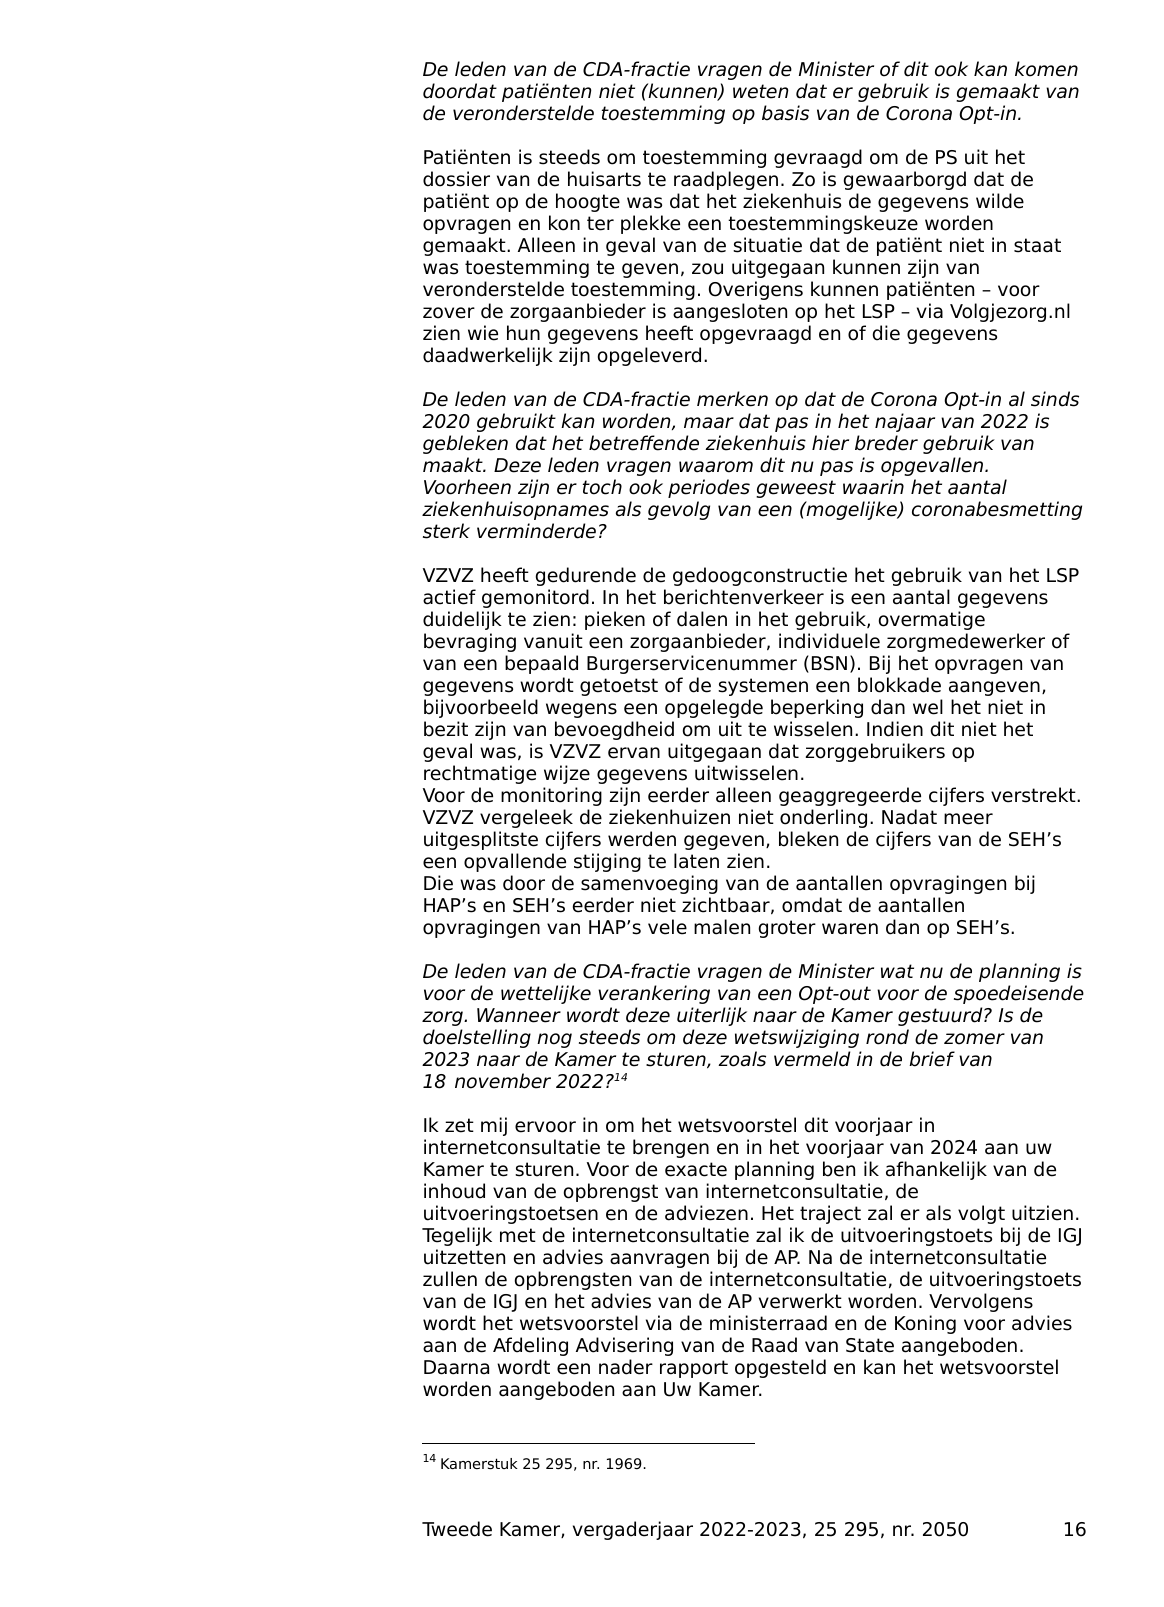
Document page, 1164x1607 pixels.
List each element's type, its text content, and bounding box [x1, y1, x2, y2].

text Die was door de samenvoeging van de aantallen opvragingen bij HAP’s en SEH’s eerder niet zichtbaar, omdat de aantallen opvragingen van HAP’s vele malen groter waren dan op SEH’s. [422, 873, 1087, 939]
text Voor de monitoring zijn eerder alleen geaggregeerde cijfers verstrekt. VZVZ vergeleek de ziekenhuizen niet onderling. Nadat meer uitgesplitste cijfers werden gegeven, bleken de cijfers van de SEH’s een opvallende stijging te laten zien. [422, 785, 1087, 873]
text De leden van de CDA-fractie vragen de Minister wat nu de planning is voor de wettelijke verankering van een Opt-out voor de spoedeisende zorg. Wanneer wordt deze uiterlijk naar de Kamer gestuurd? Is de doelstelling nog steeds om deze wetswijziging rond de zomer van 2023 naar de Kamer te sturen, zoals vermeld in de brief van 18 november 2022? [422, 961, 1087, 1093]
text De leden van de CDA-fractie vragen de Minister of dit ook kan komen doordat patiënten niet (kunnen) weten dat er gebruik is gemaakt van de veronderstelde toestemming op basis van de Corona Opt-in. [422, 59, 1087, 125]
text VZVZ heeft gedurende de gedoogconstructie het gebruik van het LSP actief gemonitord. In het berichtenverkeer is een aantal gegevens duidelijk te zien: pieken of dalen in het gebruik, overmatige bevraging vanuit een zorgaanbieder, individuele zorgmedewerker of van een bepaald Burgerservicenummer (BSN). Bij het opvragen van gegevens wordt getoetst of de systemen een blokkade aangeven, bijvoorbeeld wegens een opgelegde beperking dan wel het niet in bezit zijn van bevoegdheid om uit te wisselen. Indien dit niet het geval was, is VZVZ ervan uitgegaan dat zorggebruikers op rechtmatige wijze gegevens uitwisselen. [422, 565, 1087, 785]
text Ik zet mij ervoor in om het wetsvoorstel dit voorjaar in internetconsultatie te brengen en in het voorjaar van 2024 aan uw Kamer te sturen. Voor de exacte planning ben ik afhankelijk van de inhoud van de opbrengst van internetconsultatie, de uitvoeringstoetsen en de adviezen. Het traject zal er als volgt uitzien. Tegelijk met de internetconsultatie zal ik de uitvoeringstoets bij de IGJ uitzetten en advies aanvragen bij de AP. Na de internetconsultatie zullen de opbrengsten van de internetconsultatie, de uitvoeringstoets van de IGJ en het advies van de AP verwerkt worden. Vervolgens wordt het wetsvoorstel via de ministerraad en de Koning voor advies aan de Afdeling Advisering van de Raad van State aangeboden. Daarna wordt een nader rapport opgesteld en kan het wetsvoorstel worden aangeboden aan Uw Kamer. [422, 1115, 1087, 1401]
text Patiënten is steeds om toestemming gevraagd om de PS uit het dossier van de huisarts te raadplegen. Zo is gewaarborgd dat de patiënt op de hoogte was dat het ziekenhuis de gegevens wilde opvragen en kon ter plekke een toestemmingskeuze worden gemaakt. Alleen in geval van de situatie dat de patiënt niet in staat was toestemming te geven, zou uitgegaan kunnen zijn van veronderstelde toestemming. Overigens kunnen patiënten – voor zover de zorgaanbieder is aangesloten op het LSP – via Volgjezorg.nl zien wie hun gegevens heeft opgevraagd en of die gegevens daadwerkelijk zijn opgeleverd. [422, 147, 1087, 367]
text De leden van de CDA-fractie merken op dat de Corona Opt-in al sinds 2020 gebruikt kan worden, maar dat pas in het najaar van 2022 is gebleken dat het betreffende ziekenhuis hier breder gebruik van maakt. Deze leden vragen waarom dit nu pas is opgevallen. Voorheen zijn er toch ook periodes geweest waarin het aantal ziekenhuisopnames als gevolg van een (mogelijke) coronabesmetting sterk verminderde? [422, 389, 1087, 543]
text Kamerstuk 25 295, nr. 1969. [422, 1452, 1087, 1474]
